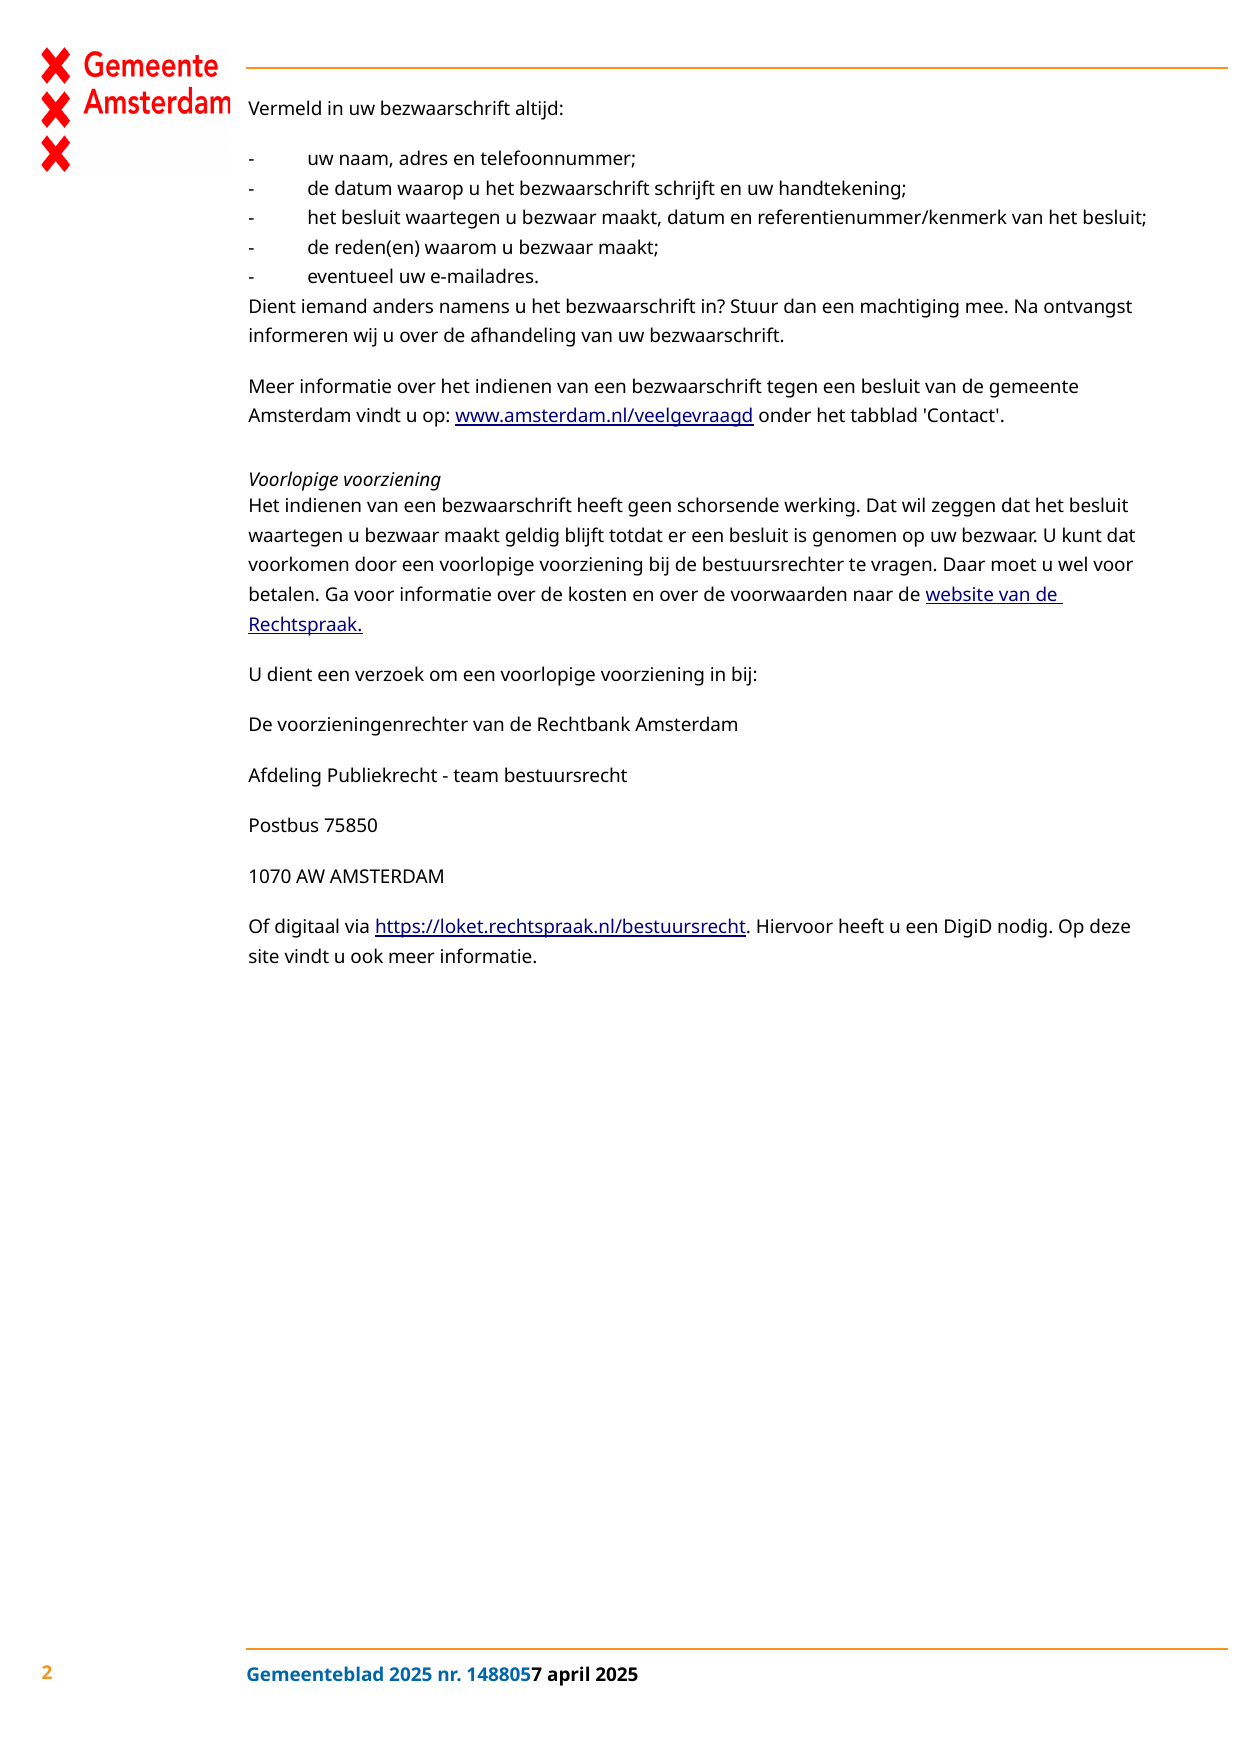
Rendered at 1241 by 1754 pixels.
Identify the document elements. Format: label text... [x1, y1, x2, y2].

text Het indienen van een bezwaarschrift heeft geen schorsende werking. Dat wil zeggen dat het besluit waartegen u bezwaar maakt geldig blijft totdat er een besluit is genomen op uw bezwaar. U kunt dat voorkomen door een voorlopige voorziening bij de bestuursrechter te vragen. Daar moet u wel voor betalen. Ga voor informatie over de kosten en over de voorwaarden naar de website van de Rechtspraak. [248, 492, 1152, 636]
list eventueel uw e-mailadres. [248, 263, 1152, 289]
list het besluit waartegen u bezwaar maakt, datum en referentienummer/kenmerk van het besluit; [248, 204, 1152, 230]
picture [41, 47, 231, 172]
text U dient een verzoek om een voorlopige voorziening in bij: [248, 661, 1152, 687]
list uw naam, adres en telefoonnummer; [248, 145, 1152, 171]
text Dient iemand anders namens u het bezwaarschrift in? Stuur dan een machtiging mee. Na ontvangst informeren wij u over de afhandeling van uw bezwaarschrift. [248, 293, 1152, 348]
text 1070 AW AMSTERDAM [248, 863, 1152, 888]
text Voorlopige voorziening [248, 467, 1152, 492]
text Afdeling Publiekrecht - team bestuursrecht [248, 762, 1152, 788]
text Postbus 75850 [248, 812, 1152, 838]
text De voorzieningenrechter van de Rechtbank Amsterdam [248, 712, 1152, 737]
text Vermeld in uw bezwaarschrift altijd: [248, 95, 1152, 121]
text Of digitaal via https://loket.rechtspraak.nl/bestuursrecht. Hiervoor heeft u een DigiD nodig. Op deze site vindt u ook meer informatie. [248, 913, 1152, 968]
list de datum waarop u het bezwaarschrift schrijft en uw handtekening; [248, 175, 1152, 201]
text Meer informatie over het indienen van een bezwaarschrift tegen een besluit van de gemeente Amsterdam vindt u op: www.amsterdam.nl/veelgevraagd onder het tabblad 'Contact'. [248, 373, 1152, 428]
list de reden(en) waarom u bezwaar maakt; [248, 234, 1152, 260]
